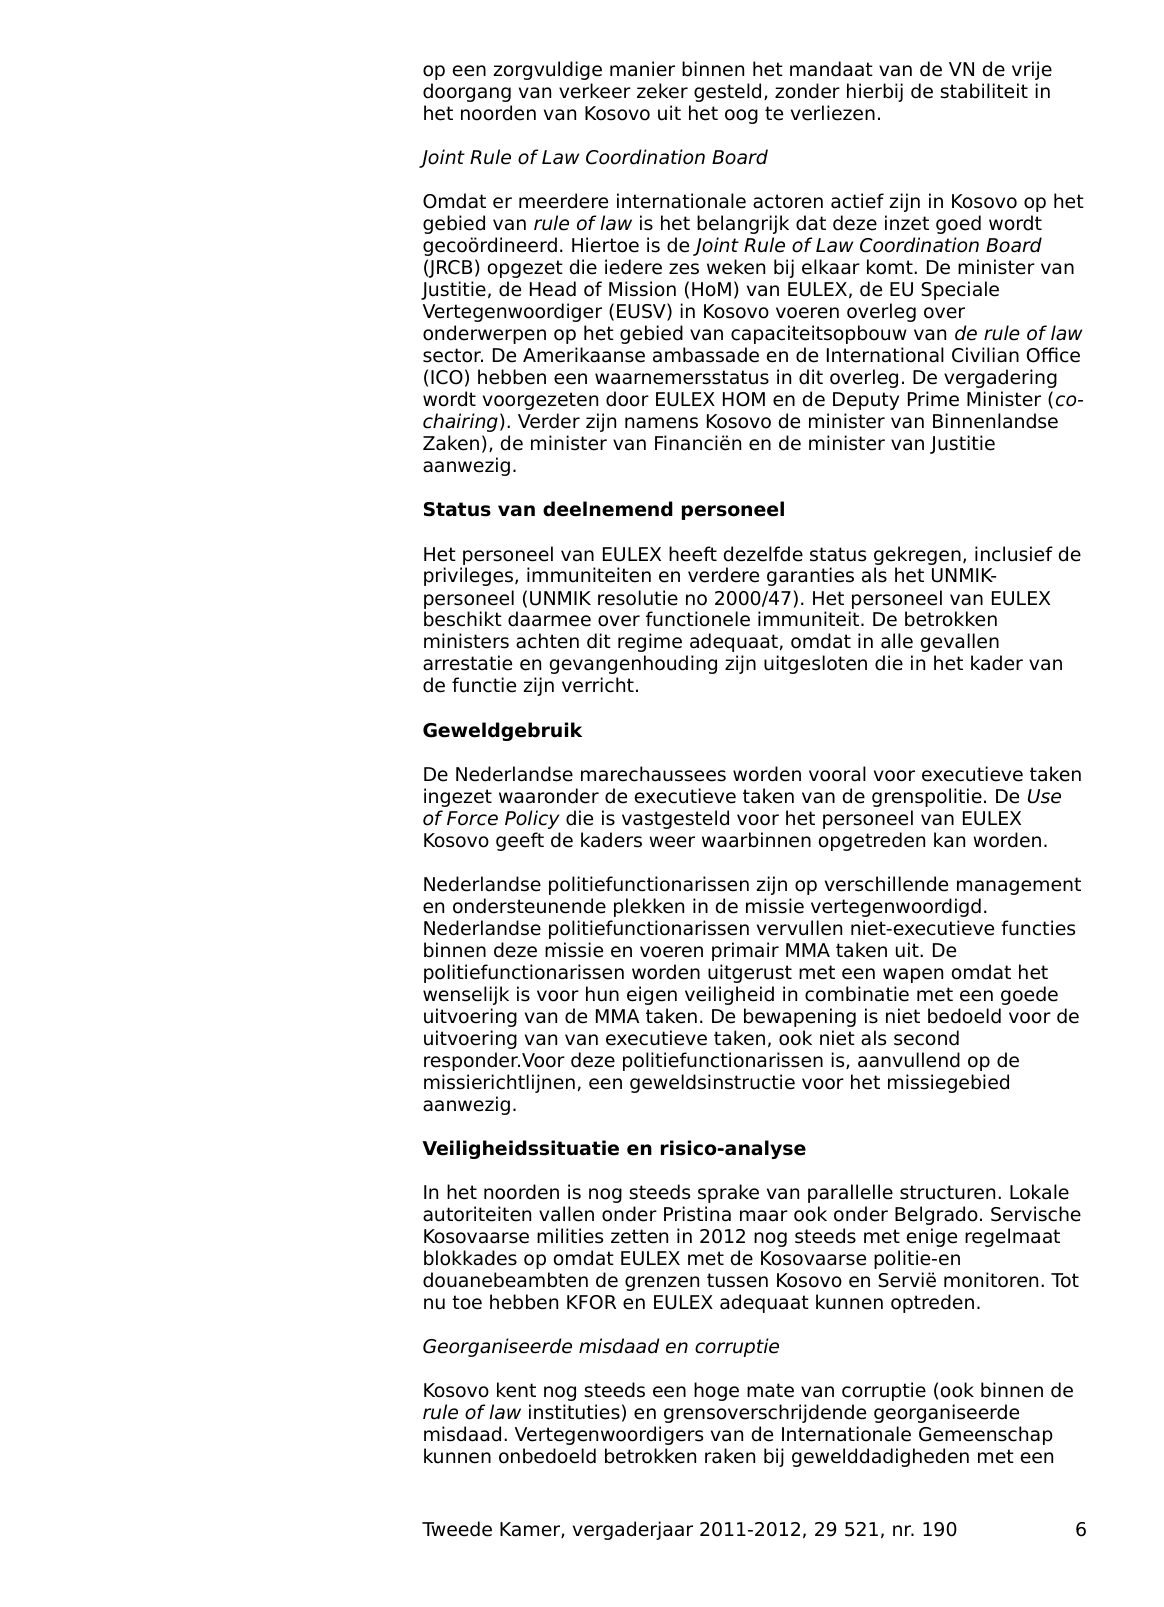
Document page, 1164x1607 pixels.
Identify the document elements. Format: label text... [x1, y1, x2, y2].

text Het personeel van EULEX heeft dezelfde status gekregen, inclusief de privileges, immuniteiten en verdere garanties als het UNMIK-personeel (UNMIK resolutie no 2000/47). Het personeel van EULEX beschikt daarmee over functionele immuniteit. De betrokken ministers achten dit regime adequaat, omdat in alle gevallen arrestatie en gevangenhouding zijn uitgesloten die in het kader van de functie zijn verricht. [422, 543, 1087, 697]
subtitle Joint Rule of Law Coordination Board [422, 147, 1087, 169]
subtitle Veiligheidssituatie en risico-analyse [422, 1138, 1087, 1160]
text op een zorgvuldige manier binnen het mandaat van de VN de vrije doorgang van verkeer zeker gesteld, zonder hierbij de stabiliteit in het noorden van Kosovo uit het oog te verliezen. [422, 59, 1087, 125]
text In het noorden is nog steeds sprake van parallelle structuren. Lokale autoriteiten vallen onder Pristina maar ook onder Belgrado. Servische Kosovaarse milities zetten in 2012 nog steeds met enige regelmaat blokkades op omdat EULEX met de Kosovaarse politie-en douanebeambten de grenzen tussen Kosovo en Servië monitoren. Tot nu toe hebben KFOR en EULEX adequaat kunnen optreden. [422, 1182, 1087, 1314]
subtitle Status van deelnemend personeel [422, 499, 1087, 521]
subtitle Geweldgebruik [422, 719, 1087, 741]
subtitle Georganiseerde misdaad en corruptie [422, 1336, 1087, 1358]
text Omdat er meerdere internationale actoren actief zijn in Kosovo op het gebied van rule of law is het belangrijk dat deze inzet goed wordt gecoördineerd. Hiertoe is de Joint Rule of Law Coordination Board (JRCB) opgezet die iedere zes weken bij elkaar komt. De minister van Justitie, de Head of Mission (HoM) van EULEX, de EU Speciale Vertegenwoordiger (EUSV) in Kosovo voeren overleg over onderwerpen op het gebied van capaciteitsopbouw van de rule of law sector. De Amerikaanse ambassade en de International Civilian Office (ICO) hebben een waarnemersstatus in dit overleg. De vergadering wordt voorgezeten door EULEX HOM en de Deputy Prime Minister (co-chairing). Verder zijn namens Kosovo de minister van Binnenlandse Zaken), de minister van Financiën en de minister van Justitie aanwezig. [422, 191, 1087, 477]
text De Nederlandse marechaussees worden vooral voor executieve taken ingezet waaronder de executieve taken van de grenspolitie. De Use of Force Policy die is vastgesteld voor het personeel van EULEX Kosovo geeft de kaders weer waarbinnen opgetreden kan worden. [422, 764, 1087, 852]
text Nederlandse politiefunctionarissen zijn op verschillende management en ondersteunende plekken in de missie vertegenwoordigd. Nederlandse politiefunctionarissen vervullen niet-executieve functies binnen deze missie en voeren primair MMA taken uit. De politiefunctionarissen worden uitgerust met een wapen omdat het wenselijk is voor hun eigen veiligheid in combinatie met een goede uitvoering van de MMA taken. De bewapening is niet bedoeld voor de uitvoering van van executieve taken, ook niet als second responder.Voor deze politiefunctionarissen is, aanvullend op de missierichtlijnen, een geweldsinstructie voor het missiegebied aanwezig. [422, 874, 1087, 1116]
text Kosovo kent nog steeds een hoge mate van corruptie (ook binnen de rule of law instituties) en grensoverschrijdende georganiseerde misdaad. Vertegenwoordigers van de Internationale Gemeenschap kunnen onbedoeld betrokken raken bij gewelddadigheden met een [422, 1380, 1087, 1468]
